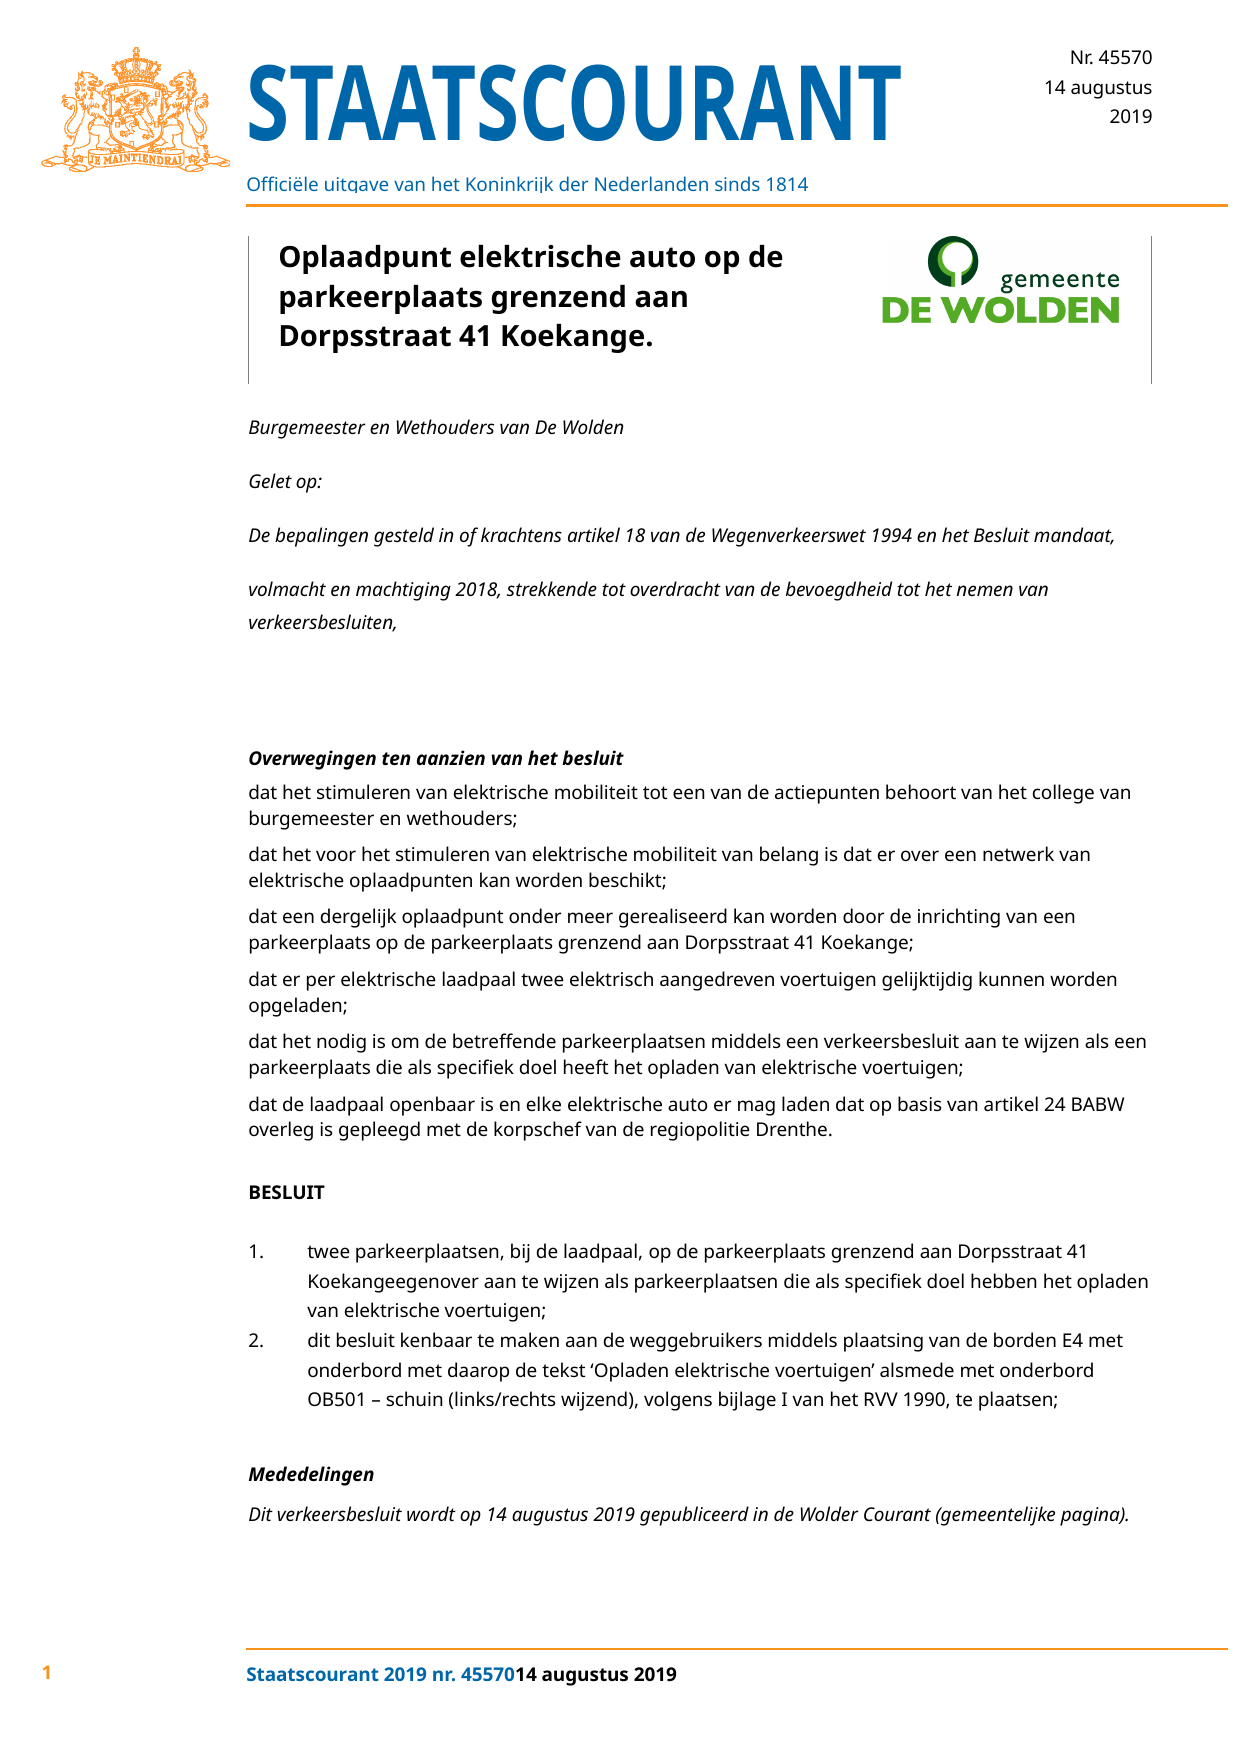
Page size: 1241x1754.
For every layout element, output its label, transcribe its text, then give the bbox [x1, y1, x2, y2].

picture [882, 236, 1119, 323]
table_header [850, 323, 1151, 384]
text dat het nodig is om de betreffende parkeerplaatsen middels een verkeersbesluit aan te wijzen als een parkeerplaats die als specifiek doel heeft het opladen van elektrische voertuigen; [248, 1028, 1152, 1080]
text dat er per elektrische laadpaal twee elektrisch aangedreven voertuigen gelijktijdig kunnen worden opgeladen; [248, 966, 1152, 1018]
text dat een dergelijk oplaadpunt onder meer gerealiseerd kan worden door de inrichting van een parkeerplaats op de parkeerplaats grenzend aan Dorpsstraat 41 Koekange; [248, 904, 1152, 955]
text dat het stimuleren van elektrische mobiliteit tot een van de actiepunten behoort van het college van burgemeester en wethouders; [248, 779, 1152, 830]
text Gelet op: [248, 468, 1152, 494]
text dat de laadpaal openbaar is en elke elektrische auto er mag laden dat op basis van artikel 24 BABW overleg is gepleegd met de korpschef van de regiopolitie Drenthe. [248, 1091, 1152, 1142]
picture [41, 47, 231, 172]
table_header Oplaadpunt elektrische auto op de parkeerplaats grenzend aan Dorpsstraat 41 Koekange. [249, 236, 850, 384]
table_header [850, 236, 882, 322]
text Dit verkeersbesluit wordt op 14 augustus 2019 gepubliceerd in de Wolder Courant (gemeentelijke pagina). [248, 1501, 1152, 1526]
list twee parkeerplaatsen, bij de laadpaal, op de parkeerplaats grenzend aan Dorpsstraat 41 Koekangeegenover aan te wijzen als parkeerplaatsen die als specifiek doel hebben het opladen van elektrische voertuigen; [248, 1238, 1152, 1323]
text volmacht en machtiging 2018, strekkende tot overdracht van de bevoegdheid tot het nemen van verkeersbesluiten, [248, 576, 1152, 635]
text dat het voor het stimuleren van elektrische mobiliteit van belang is dat er over een netwerk van elektrische oplaadpunten kan worden beschikt; [248, 841, 1152, 893]
text Overwegingen ten aanzien van het besluit [248, 745, 1152, 771]
text De bepalingen gesteld in of krachtens artikel 18 van de Wegenverkeerswet 1994 en het Besluit mandaat, [248, 522, 1152, 548]
list dit besluit kenbaar te maken aan de weggebruikers middels plaatsing van de borden E4 met onderbord met daarop de tekst ‘Opladen elektrische voertuigen’ alsmede met onderbord OB501 – schuin (links/rechts wijzend), volgens bijlage I van het RVV 1990, te plaatsen; [248, 1327, 1152, 1412]
text BESLUIT [248, 1179, 1152, 1205]
text Burgemeester en Wethouders van De Wolden [248, 414, 1152, 440]
text Mededelingen [248, 1461, 1152, 1487]
table_header [1119, 236, 1151, 322]
